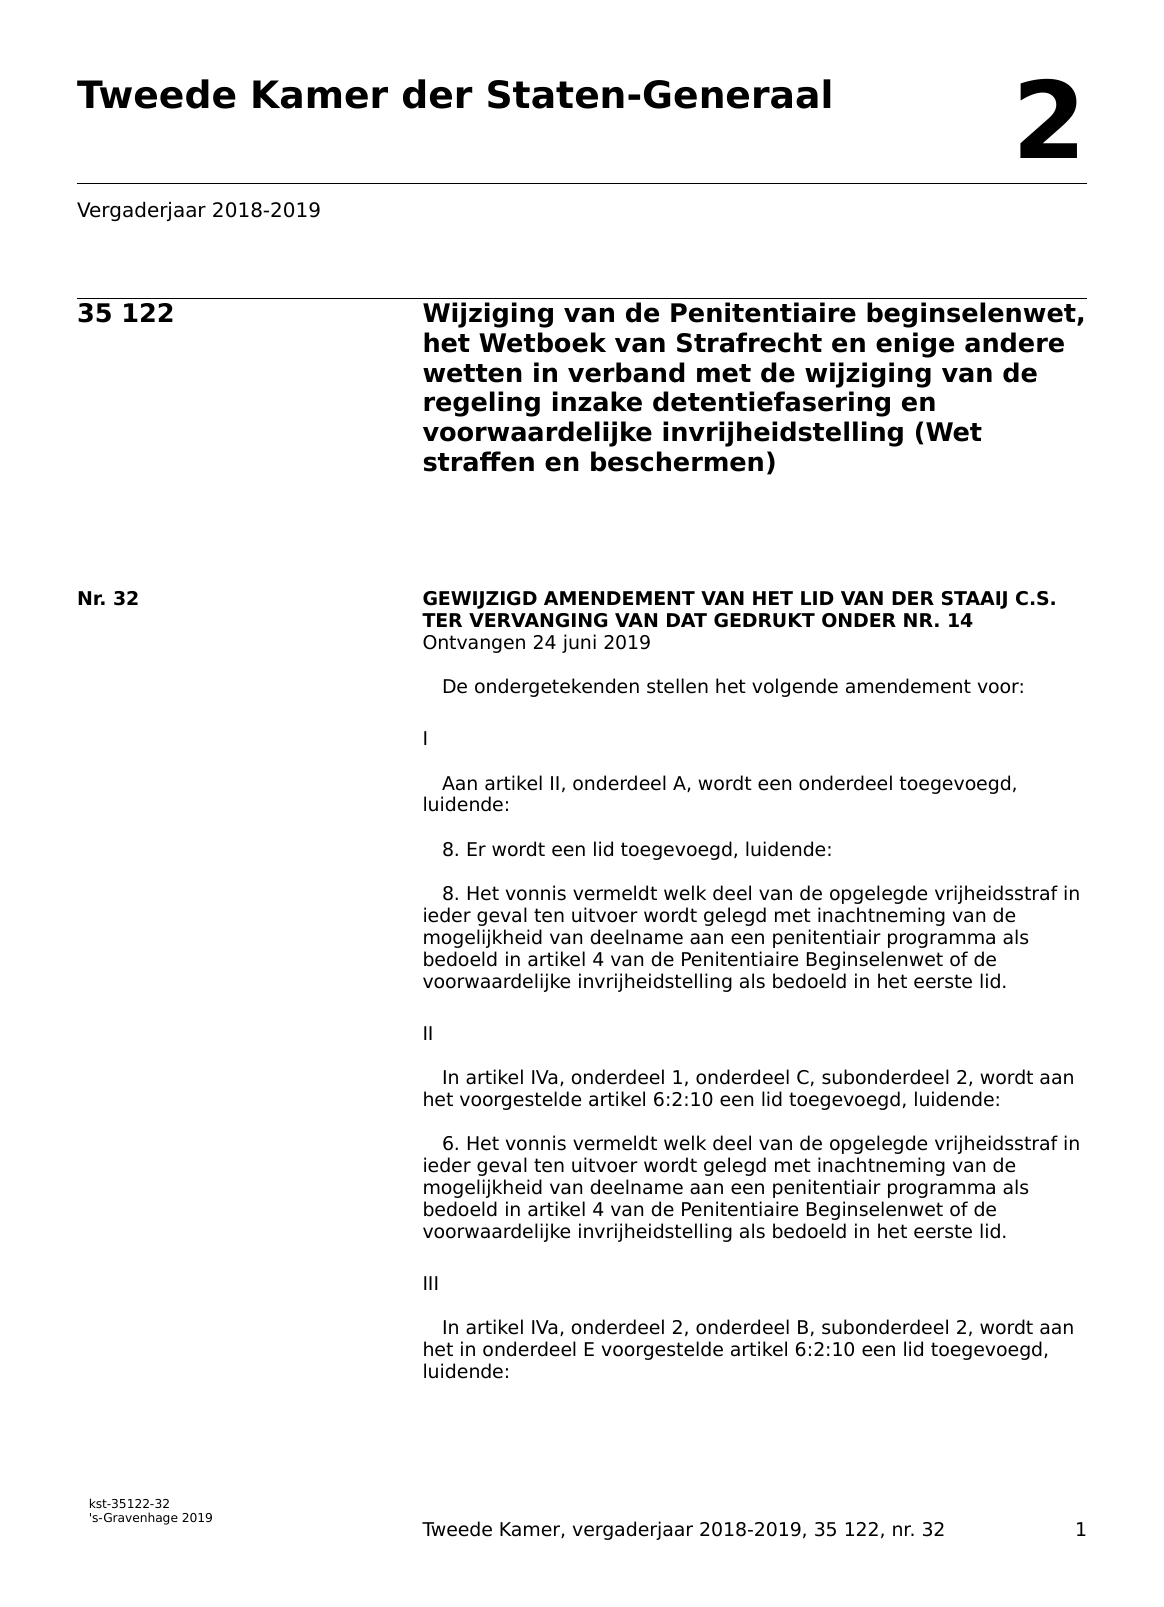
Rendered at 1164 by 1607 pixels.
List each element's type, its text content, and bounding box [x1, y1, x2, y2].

text 's-Gravenhage 2019 [88, 1511, 323, 1525]
subtitle Nr. 32 GEWIJZIGD AMENDEMENT VAN HET LID VAN DER STAAIJ C.S. TER VERVANGING VAN DAT GEDRUKT ONDER NR. 14 [77, 588, 1087, 632]
text De ondergetekenden stellen het volgende amendement voor: [422, 676, 1087, 698]
text Aan artikel II, onderdeel A, wordt een onderdeel toegevoegd, luidende: [422, 772, 1087, 816]
text In artikel IVa, onderdeel 2, onderdeel B, subonderdeel 2, wordt aan het in onderdeel E voorgestelde artikel 6:2:10 een lid toegevoegd, luidende: [422, 1317, 1087, 1383]
text 8. Het vonnis vermeldt welk deel van de opgelegde vrijheidsstraf in ieder geval ten uitvoer wordt gelegd met inachtneming van de mogelijkheid van deelname aan een penitentiair programma als bedoeld in artikel 4 van de Penitentiaire Beginselenwet of de voorwaardelijke invrijheidstelling als bedoeld in het eerste lid. [422, 883, 1087, 993]
text 6. Het vonnis vermeldt welk deel van de opgelegde vrijheidsstraf in ieder geval ten uitvoer wordt gelegd met inachtneming van de mogelijkheid van deelname aan een penitentiair programma als bedoeld in artikel 4 van de Penitentiaire Beginselenwet of de voorwaardelijke invrijheidstelling als bedoeld in het eerste lid. [422, 1133, 1087, 1243]
text Ontvangen 24 juni 2019 [422, 632, 1087, 654]
subtitle 35 122 Wijziging van de Penitentiaire beginselenwet, het Wetboek van Strafrecht en enige andere wetten in verband met de wijziging van de regeling inzake detentiefasering en voorwaardelijke invrijheidstelling (Wet straffen en beschermen) [77, 299, 1087, 477]
subtitle II [422, 1023, 1087, 1044]
text In artikel IVa, onderdeel 1, onderdeel C, subonderdeel 2, wordt aan het voorgestelde artikel 6:2:10 een lid toegevoegd, luidende: [422, 1067, 1087, 1111]
table_cell Vergaderjaar 2018-2019 [77, 184, 1087, 298]
subtitle I [422, 728, 1087, 750]
text 8. Er wordt een lid toegevoegd, luidende: [422, 838, 1087, 861]
table_header 2 [886, 59, 1087, 183]
text kst-35122-32 [88, 1497, 323, 1511]
subtitle III [422, 1273, 1087, 1295]
table_header Tweede Kamer der Staten-Generaal [77, 59, 886, 183]
